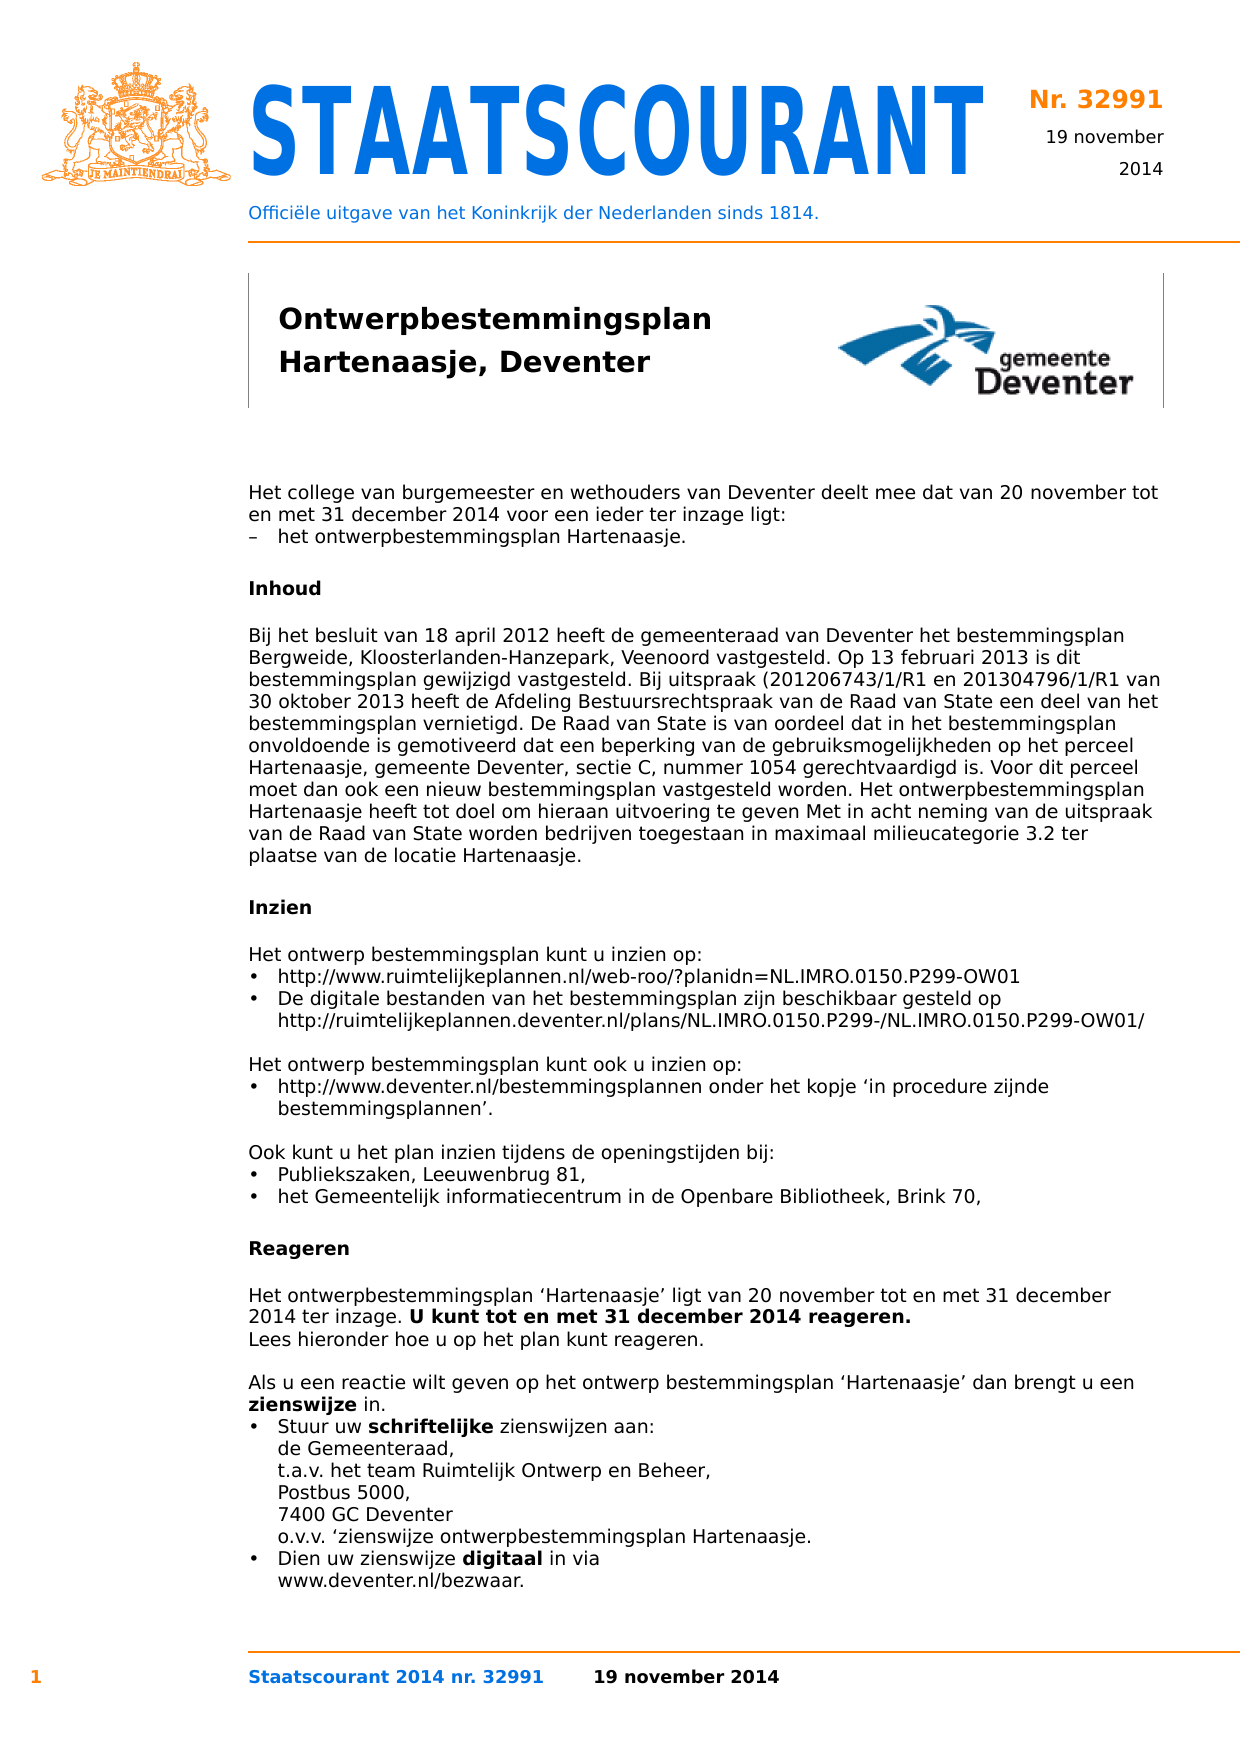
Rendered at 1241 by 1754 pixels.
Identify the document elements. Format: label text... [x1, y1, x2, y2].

text Het ontwerp bestemmingsplan kunt u inzien op: [248, 944, 1163, 966]
text • De digitale bestanden van het bestemmingsplan zijn beschikbaar gesteld op http://ruimtelijkeplannen.deventer.nl/plans/NL.IMRO.0150.P299-/NL.IMRO.0150.P299-OW01/ [248, 988, 1163, 1032]
table_header Nr. 32991 [998, 62, 1240, 121]
text Ook kunt u het plan inzien tijdens de openingstijden bij: [248, 1142, 1163, 1163]
subtitle Reageren [248, 1237, 1163, 1259]
picture [41, 62, 231, 186]
table_cell 2014 [998, 153, 1240, 203]
table_cell Officiële uitgave van het Koninkrijk der Nederlanden sinds 1814. [248, 203, 1240, 241]
text • Publiekszaken, Leeuwenbrug 81, [248, 1163, 1163, 1186]
text o.v.v. ‘zienswijze ontwerpbestemmingsplan Hartenaasje. [277, 1526, 1163, 1548]
text • http://www.deventer.nl/bestemmingsplannen onder het kopje ‘in procedure zijnde bestemmingsplannen’. [248, 1076, 1163, 1120]
text t.a.v. het team Ruimtelijk Ontwerp en Beheer, [277, 1460, 1163, 1482]
table_cell 19 november [998, 121, 1240, 153]
text • http://www.ruimtelijkeplannen.nl/web-roo/?planidn=NL.IMRO.0150.P299-OW01 [248, 966, 1163, 988]
table_header [25, 62, 248, 241]
subtitle Inzien [248, 897, 1163, 919]
text Postbus 5000, [277, 1482, 1163, 1504]
text Het ontwerpbestemmingsplan ‘Hartenaasje’ ligt van 20 november tot en met 31 december 2014 ter inzage. U kunt tot en met 31 december 2014 reageren. [248, 1284, 1163, 1328]
text Lees hieronder hoe u op het plan kunt reageren. [248, 1328, 1163, 1350]
subtitle Ontwerpbestemmingsplan Hartenaasje, Deventer [249, 273, 1163, 408]
text Het college van burgemeester en wethouders van Deventer deelt mee dat van 20 november tot en met 31 december 2014 voor een ieder ter inzage ligt: [248, 482, 1163, 526]
text Het ontwerp bestemmingsplan kunt ook u inzien op: [248, 1054, 1163, 1076]
subtitle Inhoud [248, 578, 1163, 600]
text • Dien uw zienswijze digitaal in via [248, 1548, 1163, 1570]
text 7400 GC Deventer [277, 1504, 1163, 1526]
table_header STAATSCOURANT [248, 62, 998, 203]
text – het ontwerpbestemmingsplan Hartenaasje. [248, 526, 1163, 548]
text Bij het besluit van 18 april 2012 heeft de gemeenteraad van Deventer het bestemmingsplan Bergweide, Kloosterlanden-Hanzepark, Veenoord vastgesteld. Op 13 februari 2013 is dit bestemmingsplan gewijzigd vastgesteld. Bij uitspraak (201206743/1/R1 en 201304796/1/R1 van 30 oktober 2013 heeft de Afdeling Bestuursrechtspraak van de Raad van State een deel van het bestemmingsplan vernietigd. De Raad van State is van oordeel dat in het bestemmingsplan onvoldoende is gemotiveerd dat een beperking van de gebruiksmogelijkheden op het perceel Hartenaasje, gemeente Deventer, sectie C, nummer 1054 gerechtvaardigd is. Voor dit perceel moet dan ook een nieuw bestemmingsplan vastgesteld worden. Het ontwerpbestemmingsplan Hartenaasje heeft tot doel om hieraan uitvoering te geven Met in acht neming van de uitspraak van de Raad van State worden bedrijven toegestaan in maximaal milieucategorie 3.2 ter plaatse van de locatie Hartenaasje. [248, 625, 1163, 867]
picture [838, 302, 1134, 397]
text www.deventer.nl/bezwaar. [277, 1570, 1163, 1592]
text de Gemeenteraad, [277, 1438, 1163, 1460]
text Als u een reactie wilt geven op het ontwerp bestemmingsplan ‘Hartenaasje’ dan brengt u een zienswijze in. [248, 1372, 1163, 1416]
text • het Gemeentelijk informatiecentrum in de Openbare Bibliotheek, Brink 70, [248, 1186, 1163, 1207]
text • Stuur uw schriftelijke zienswijzen aan: [248, 1416, 1163, 1438]
